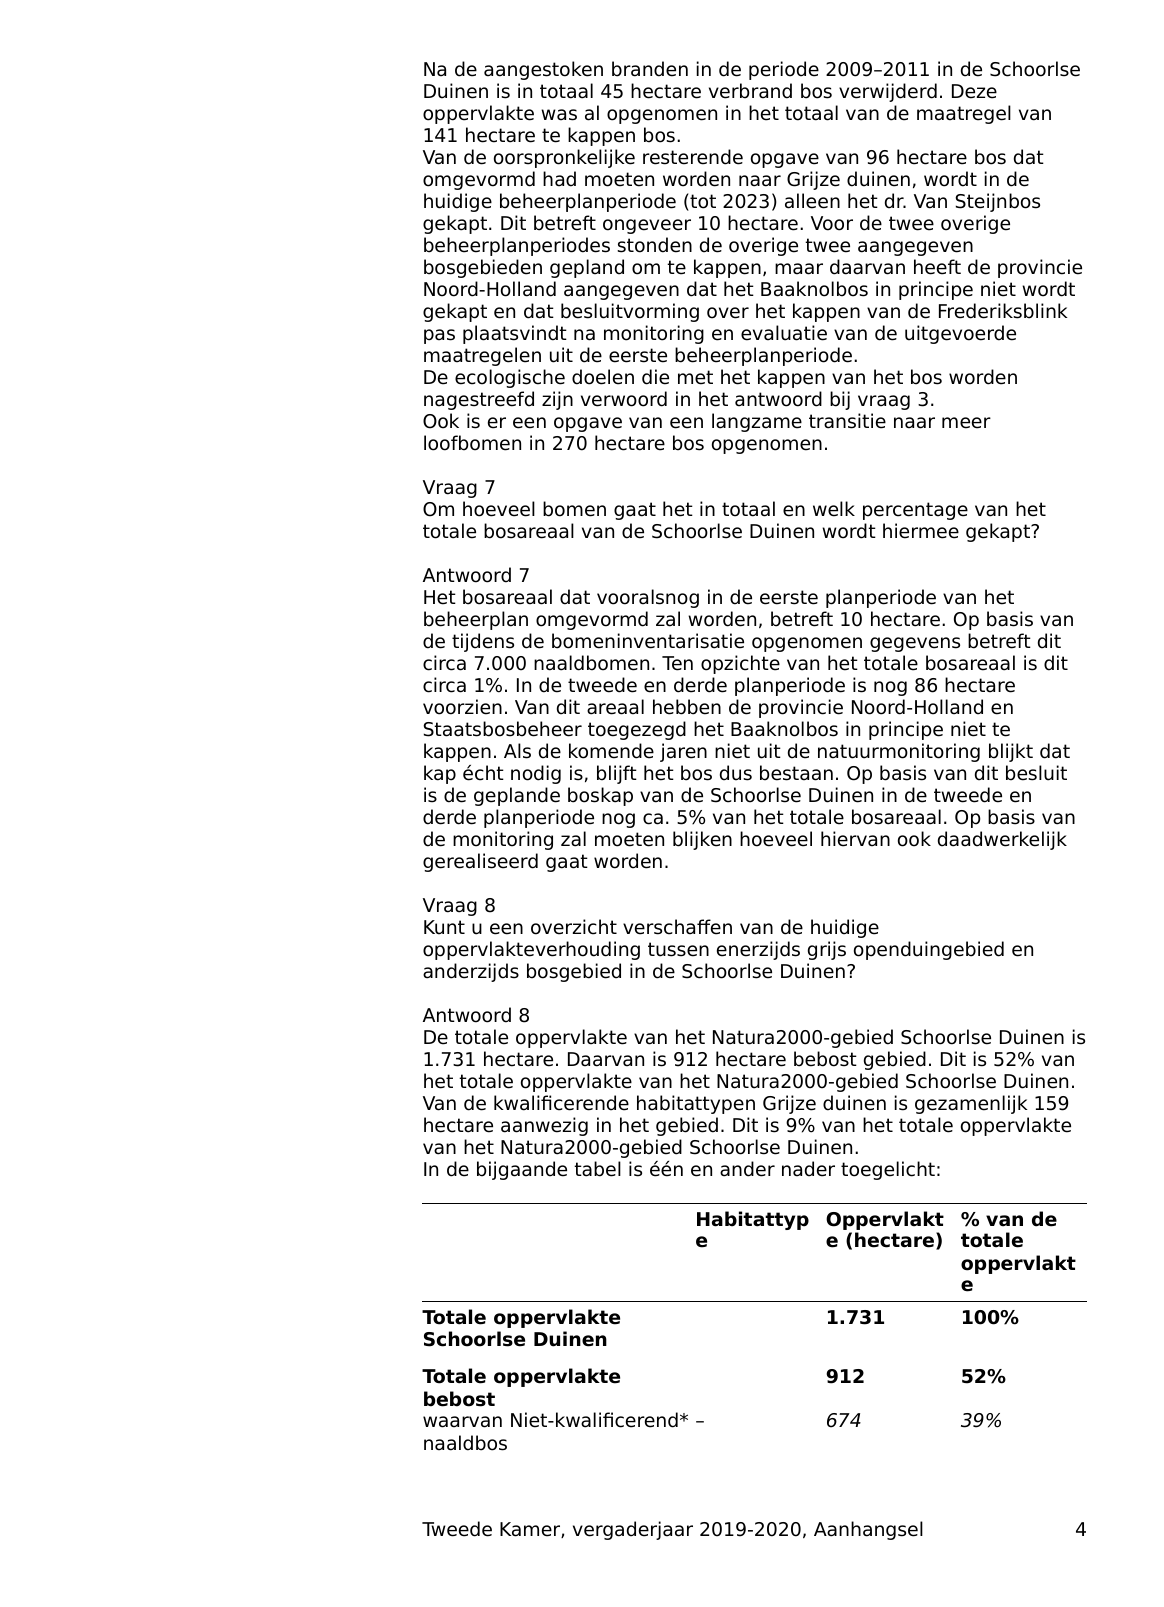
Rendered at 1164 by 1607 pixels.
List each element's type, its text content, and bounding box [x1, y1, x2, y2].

table_cell 52% [955, 1366, 1087, 1410]
table_header [422, 1204, 689, 1301]
table_cell [422, 1351, 689, 1366]
table_cell [955, 1351, 1087, 1366]
table_header % van de totale oppervlakte [955, 1204, 1087, 1301]
text Vraag 8 [422, 895, 1087, 917]
text Vraag 7 [422, 477, 1087, 499]
table_cell [689, 1351, 820, 1366]
table_cell – [689, 1410, 820, 1454]
text Na de aangestoken branden in de periode 2009–2011 in de Schoorlse Duinen is in totaal 45 hectare verbrand bos verwijderd. Deze oppervlakte was al opgenomen in het totaal van de maatregel van 141 hectare te kappen bos. [422, 59, 1087, 147]
table_cell 39% [955, 1410, 1087, 1454]
table_header Habitattype [689, 1204, 820, 1301]
table_cell waarvan Niet-kwalificerend* naaldbos [422, 1410, 689, 1454]
table_cell Totale oppervlakte Schoorlse Duinen [422, 1302, 689, 1351]
text Om hoeveel bomen gaat het in totaal en welk percentage van het totale bosareaal van de Schoorlse Duinen wordt hiermee gekapt? [422, 499, 1087, 543]
text Van de oorspronkelijke resterende opgave van 96 hectare bos dat omgevormd had moeten worden naar Grijze duinen, wordt in de huidige beheerplanperiode (tot 2023) alleen het dr. Van Steijnbos gekapt. Dit betreft ongeveer 10 hectare. Voor de twee overige beheerplanperiodes stonden de overige twee aangegeven bosgebieden gepland om te kappen, maar daarvan heeft de provincie Noord-Holland aangegeven dat het Baaknolbos in principe niet wordt gekapt en dat besluitvorming over het kappen van de Frederiksblink pas plaatsvindt na monitoring en evaluatie van de uitgevoerde maatregelen uit de eerste beheerplanperiode. [422, 147, 1087, 367]
text Antwoord 7 [422, 565, 1087, 587]
table_cell Totale oppervlakte bebost [422, 1366, 689, 1410]
table_header Oppervlakte (hectare) [820, 1204, 954, 1301]
text De ecologische doelen die met het kappen van het bos worden nagestreefd zijn verwoord in het antwoord bij vraag 3. [422, 367, 1087, 411]
text Ook is er een opgave van een langzame transitie naar meer loofbomen in 270 hectare bos opgenomen. [422, 411, 1087, 455]
text De totale oppervlakte van het Natura2000-gebied Schoorlse Duinen is 1.731 hectare. Daarvan is 912 hectare bebost gebied. Dit is 52% van het totale oppervlakte van het Natura2000-gebied Schoorlse Duinen. [422, 1027, 1087, 1093]
table_cell 912 [820, 1366, 954, 1410]
table_cell 100% [955, 1302, 1087, 1351]
table_cell [820, 1351, 954, 1366]
table_cell 674 [820, 1410, 954, 1454]
text Antwoord 8 [422, 1005, 1087, 1027]
text Het bosareaal dat vooralsnog in de eerste planperiode van het beheerplan omgevormd zal worden, betreft 10 hectare. Op basis van de tijdens de bomeninventarisatie opgenomen gegevens betreft dit circa 7.000 naaldbomen. Ten opzichte van het totale bosareaal is dit circa 1%. In de tweede en derde planperiode is nog 86 hectare voorzien. Van dit areaal hebben de provincie Noord-Holland en Staatsbosbeheer toegezegd het Baaknolbos in principe niet te kappen. Als de komende jaren niet uit de natuurmonitoring blijkt dat kap écht nodig is, blijft het bos dus bestaan. Op basis van dit besluit is de geplande boskap van de Schoorlse Duinen in de tweede en derde planperiode nog ca. 5% van het totale bosareaal. Op basis van de monitoring zal moeten blijken hoeveel hiervan ook daadwerkelijk gerealiseerd gaat worden. [422, 587, 1087, 873]
table_cell [689, 1302, 820, 1351]
text In de bijgaande tabel is één en ander nader toegelicht: [422, 1159, 1087, 1181]
table_cell 1.731 [820, 1302, 954, 1351]
text Kunt u een overzicht verschaffen van de huidige oppervlakteverhouding tussen enerzijds grijs openduingebied en anderzijds bosgebied in de Schoorlse Duinen? [422, 917, 1087, 983]
table_cell [689, 1366, 820, 1410]
text Van de kwalificerende habitattypen Grijze duinen is gezamenlijk 159 hectare aanwezig in het gebied. Dit is 9% van het totale oppervlakte van het Natura2000-gebied Schoorlse Duinen. [422, 1093, 1087, 1159]
